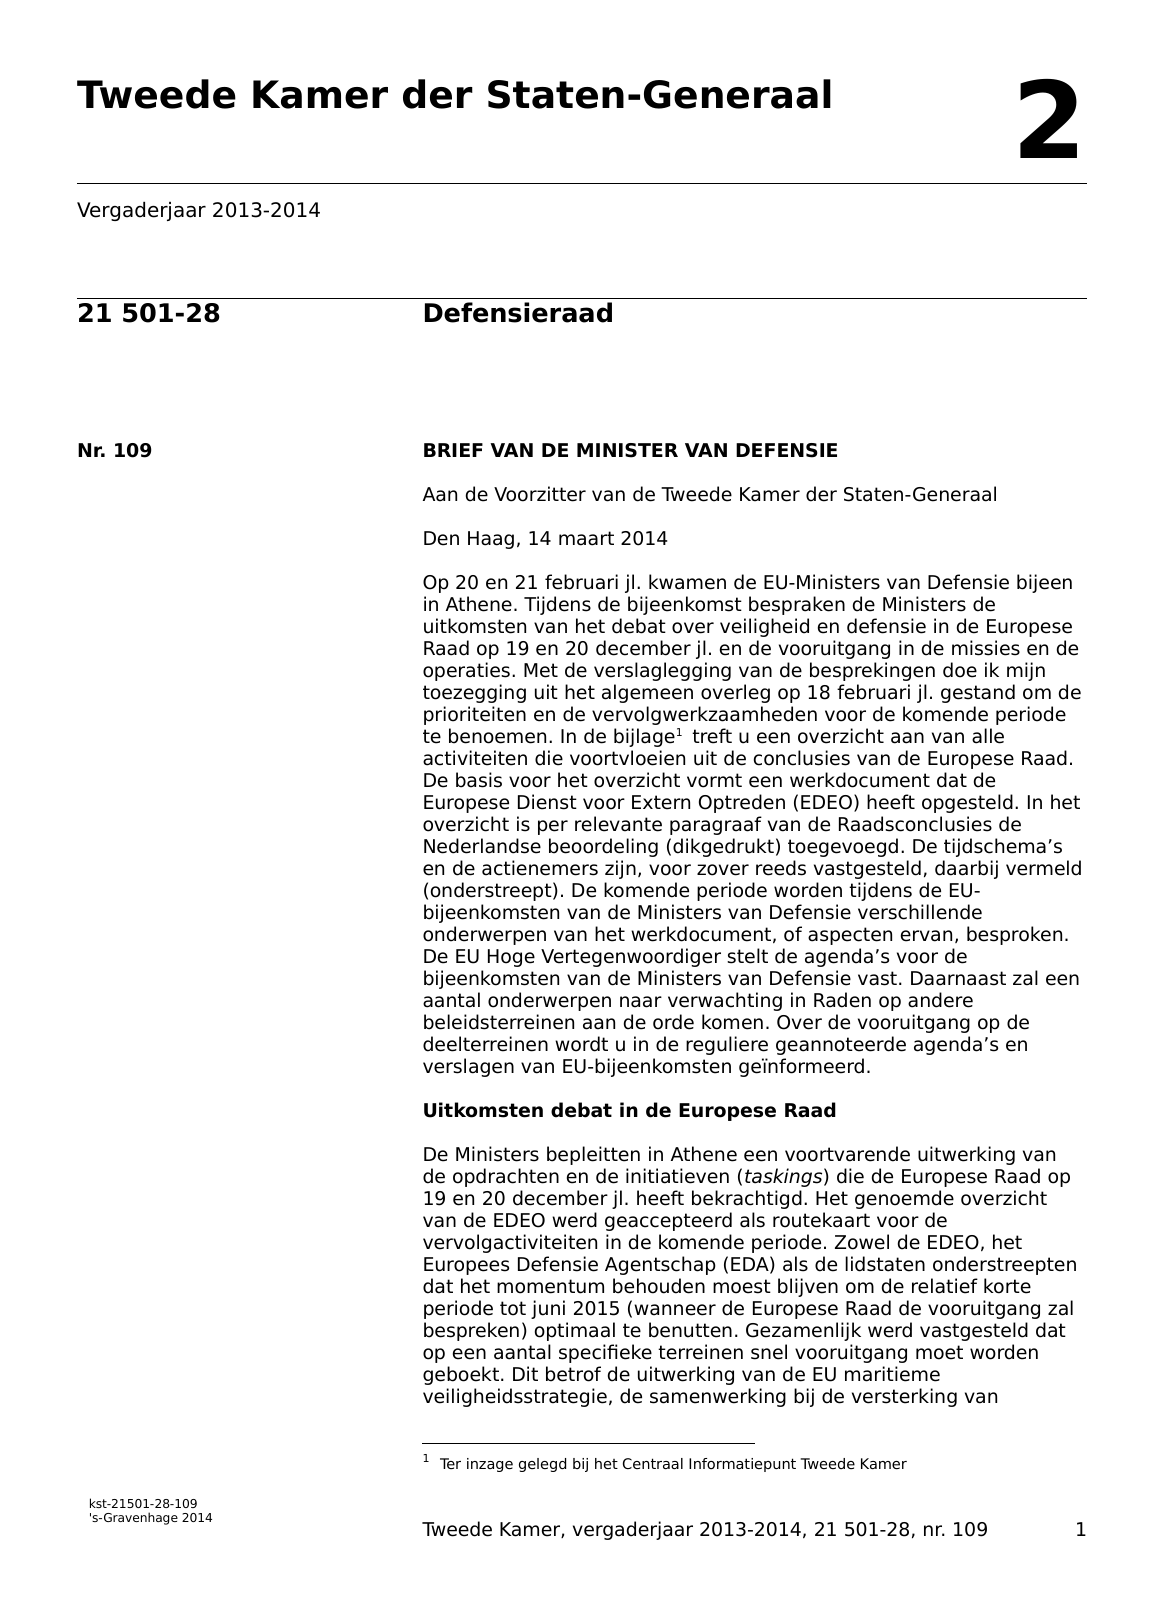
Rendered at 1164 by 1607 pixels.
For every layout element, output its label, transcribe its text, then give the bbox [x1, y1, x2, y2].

subtitle 21 501-28 Defensieraad [77, 299, 1087, 329]
text Ter inzage gelegd bij het Centraal Informatiepunt Tweede Kamer [422, 1452, 1087, 1474]
text De Ministers bepleitten in Athene een voortvarende uitwerking van de opdrachten en de initiatieven (taskings) die de Europese Raad op 19 en 20 december jl. heeft bekrachtigd. Het genoemde overzicht van de EDEO werd geaccepteerd als routekaart voor de vervolgactiviteiten in de komende periode. Zowel de EDEO, het Europees Defensie Agentschap (EDA) als de lidstaten onderstreepten dat het momentum behouden moest blijven om de relatief korte periode tot juni 2015 (wanneer de Europese Raad de vooruitgang zal bespreken) optimaal te benutten. Gezamenlijk werd vastgesteld dat op een aantal specifieke terreinen snel vooruitgang moet worden geboekt. Dit betrof de uitwerking van de EU maritieme veiligheidsstrategie, de samenwerking bij de versterking van [422, 1144, 1087, 1408]
table_cell Vergaderjaar 2013-2014 [77, 184, 1087, 298]
text 's-Gravenhage 2014 [88, 1511, 323, 1525]
text kst-21501-28-109 [88, 1497, 323, 1511]
table_header Tweede Kamer der Staten-Generaal [77, 59, 886, 183]
subtitle Uitkomsten debat in de Europese Raad [422, 1100, 1087, 1122]
table_header 2 [886, 59, 1087, 183]
subtitle Nr. 109 BRIEF VAN DE MINISTER VAN DEFENSIE [77, 440, 1087, 462]
text Aan de Voorzitter van de Tweede Kamer der Staten-Generaal [422, 484, 1087, 506]
text Op 20 en 21 februari jl. kwamen de EU-Ministers van Defensie bijeen in Athene. Tijdens de bijeenkomst bespraken de Ministers de uitkomsten van het debat over veiligheid en defensie in de Europese Raad op 19 en 20 december jl. en de vooruitgang in de missies en de operaties. Met de verslaglegging van de besprekingen doe ik mijn toezegging uit het algemeen overleg op 18 februari jl. gestand om de prioriteiten en de vervolgwerkzaamheden voor de komende periode te benoemen. In de bijlage treft u een overzicht aan van alle activiteiten die voortvloeien uit de conclusies van de Europese Raad. De basis voor het overzicht vormt een werkdocument dat de Europese Dienst voor Extern Optreden (EDEO) heeft opgesteld. In het overzicht is per relevante paragraaf van de Raadsconclusies de Nederlandse beoordeling (dikgedrukt) toegevoegd. De tijdschema’s en de actienemers zijn, voor zover reeds vastgesteld, daarbij vermeld (onderstreept). De komende periode worden tijdens de EU-bijeenkomsten van de Ministers van Defensie verschillende onderwerpen van het werkdocument, of aspecten ervan, besproken. De EU Hoge Vertegenwoordiger stelt de agenda’s voor de bijeenkomsten van de Ministers van Defensie vast. Daarnaast zal een aantal onderwerpen naar verwachting in Raden op andere beleidsterreinen aan de orde komen. Over de vooruitgang op de deelterreinen wordt u in de reguliere geannoteerde agenda’s en verslagen van EU-bijeenkomsten geïnformeerd. [422, 572, 1087, 1078]
text Den Haag, 14 maart 2014 [422, 528, 1087, 550]
